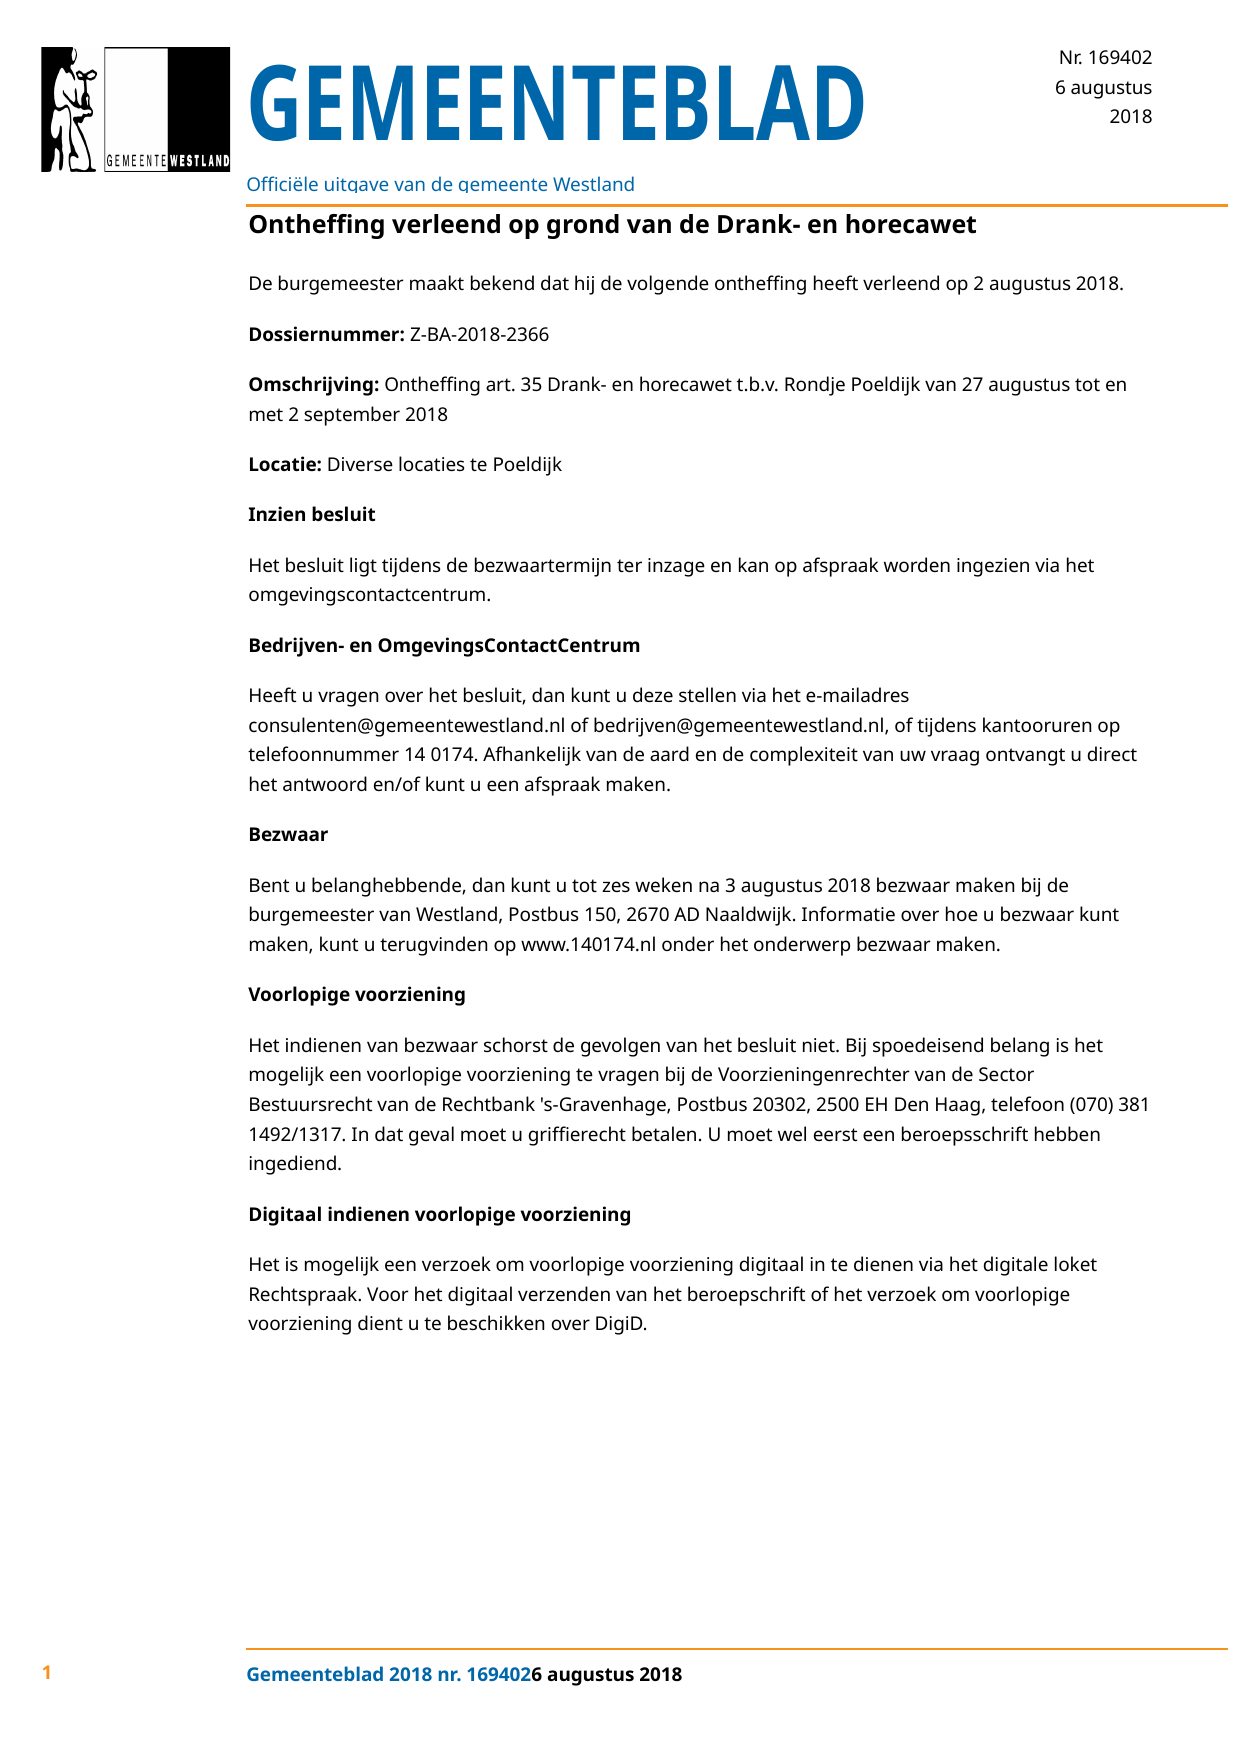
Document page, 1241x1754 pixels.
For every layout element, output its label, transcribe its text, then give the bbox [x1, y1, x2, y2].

text Bezwaar [248, 822, 1152, 847]
text Inzien besluit [248, 502, 1152, 527]
text De burgemeester maakt bekend dat hij de volgende ontheffing heeft verleend op 2 augustus 2018. [248, 270, 1152, 296]
text Locatie: Diverse locaties te Poeldijk [248, 451, 1152, 477]
text Voorlopige voorziening [248, 982, 1152, 1007]
text Omschrijving: Ontheffing art. 35 Drank- en horecawet t.b.v. Rondje Poeldijk van 27 augustus tot en met 2 september 2018 [248, 371, 1152, 426]
text Heeft u vragen over het besluit, dan kunt u deze stellen via het e-mailadres consulenten@gemeentewestland.nl of bedrijven@gemeentewestland.nl, of tijdens kantooruren op telefoonnummer 14 0174. Afhankelijk van de aard en de complexiteit van uw vraag ontvangt u direct het antwoord en/of kunt u een afspraak maken. [248, 682, 1152, 797]
text Het indienen van bezwaar schorst de gevolgen van het besluit niet. Bij spoedeisend belang is het mogelijk een voorlopige voorziening te vragen bij de Voorzieningenrechter van de Sector Bestuursrecht van de Rechtbank 's-Gravenhage, Postbus 20302, 2500 EH Den Haag, telefoon (070) 381 1492/1317. In dat geval moet u griffierecht betalen. U moet wel eerst een beroepsschrift hebben ingediend. [248, 1032, 1152, 1176]
picture [41, 47, 231, 172]
text Het is mogelijk een verzoek om voorlopige voorziening digitaal in te dienen via het digitale loket Rechtspraak. Voor het digitaal verzenden van het beroepschrift of het verzoek om voorlopige voorziening dient u te beschikken over DigiD. [248, 1251, 1152, 1336]
text Digitaal indienen voorlopige voorziening [248, 1201, 1152, 1226]
text Dossiernummer: Z-BA-2018-2366 [248, 321, 1152, 346]
text Ontheffing verleend op grond van de Drank- en horecawet [248, 207, 1152, 241]
text Bedrijven- en OmgevingsContactCentrum [248, 632, 1152, 658]
text Bent u belanghebbende, dan kunt u tot zes weken na 3 augustus 2018 bezwaar maken bij de burgemeester van Westland, Postbus 150, 2670 AD Naaldwijk. Informatie over hoe u bezwaar kunt maken, kunt u terugvinden op www.140174.nl onder het onderwerp bezwaar maken. [248, 872, 1152, 957]
text Het besluit ligt tijdens de bezwaartermijn ter inzage en kan op afspraak worden ingezien via het omgevingscontactcentrum. [248, 552, 1152, 607]
